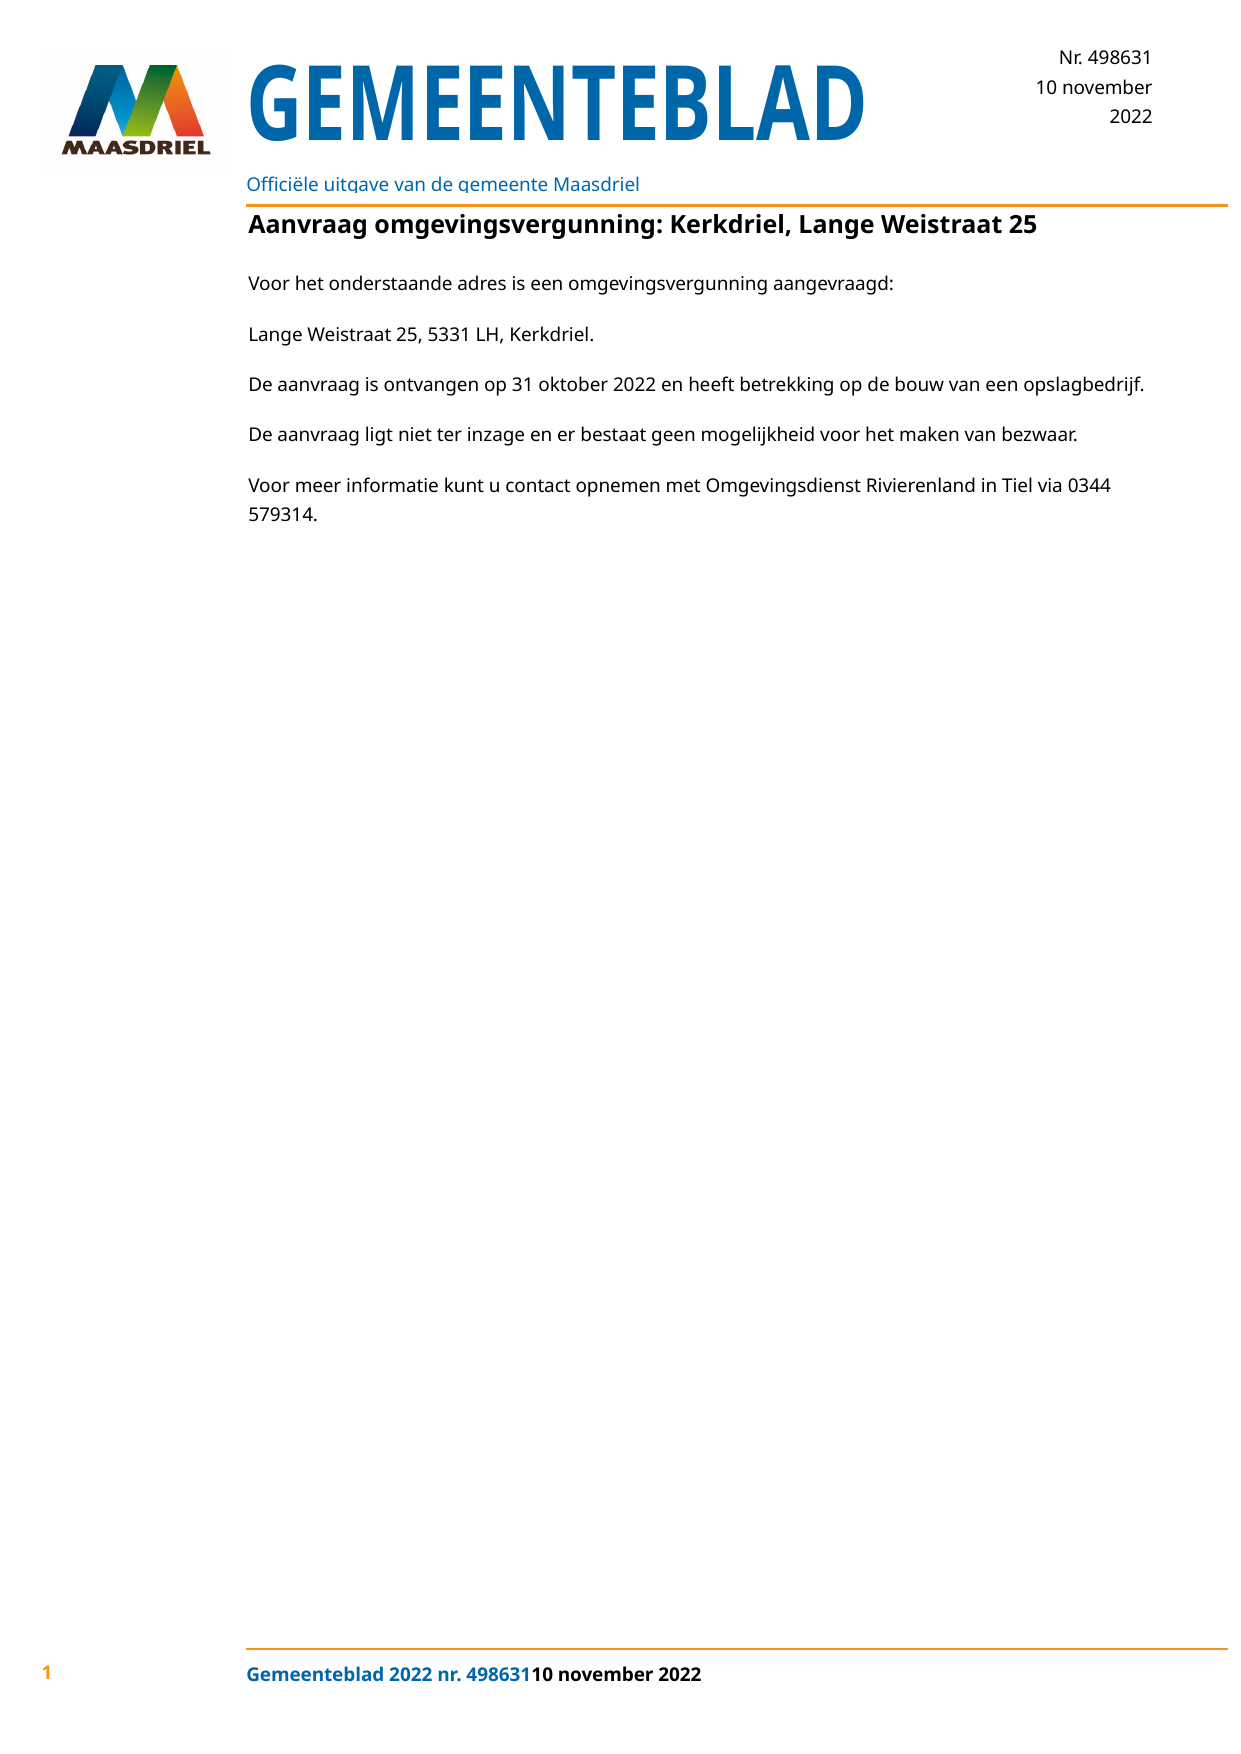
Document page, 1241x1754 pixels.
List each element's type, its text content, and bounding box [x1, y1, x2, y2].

text Lange Weistraat 25, 5331 LH, Kerkdriel. [248, 321, 1152, 346]
text De aanvraag ligt niet ter inzage en er bestaat geen mogelijkheid voor het maken van bezwaar. [248, 422, 1152, 447]
text De aanvraag is ontvangen op 31 oktober 2022 en heeft betrekking op de bouw van een opslagbedrijf. [248, 371, 1152, 397]
text Voor meer informatie kunt u contact opnemen met Omgevingsdienst Rivierenland in Tiel via 0344 579314. [248, 472, 1152, 527]
picture [41, 47, 231, 172]
text Voor het onderstaande adres is een omgevingsvergunning aangevraagd: [248, 270, 1152, 296]
text Aanvraag omgevingsvergunning: Kerkdriel, Lange Weistraat 25 [248, 207, 1152, 241]
